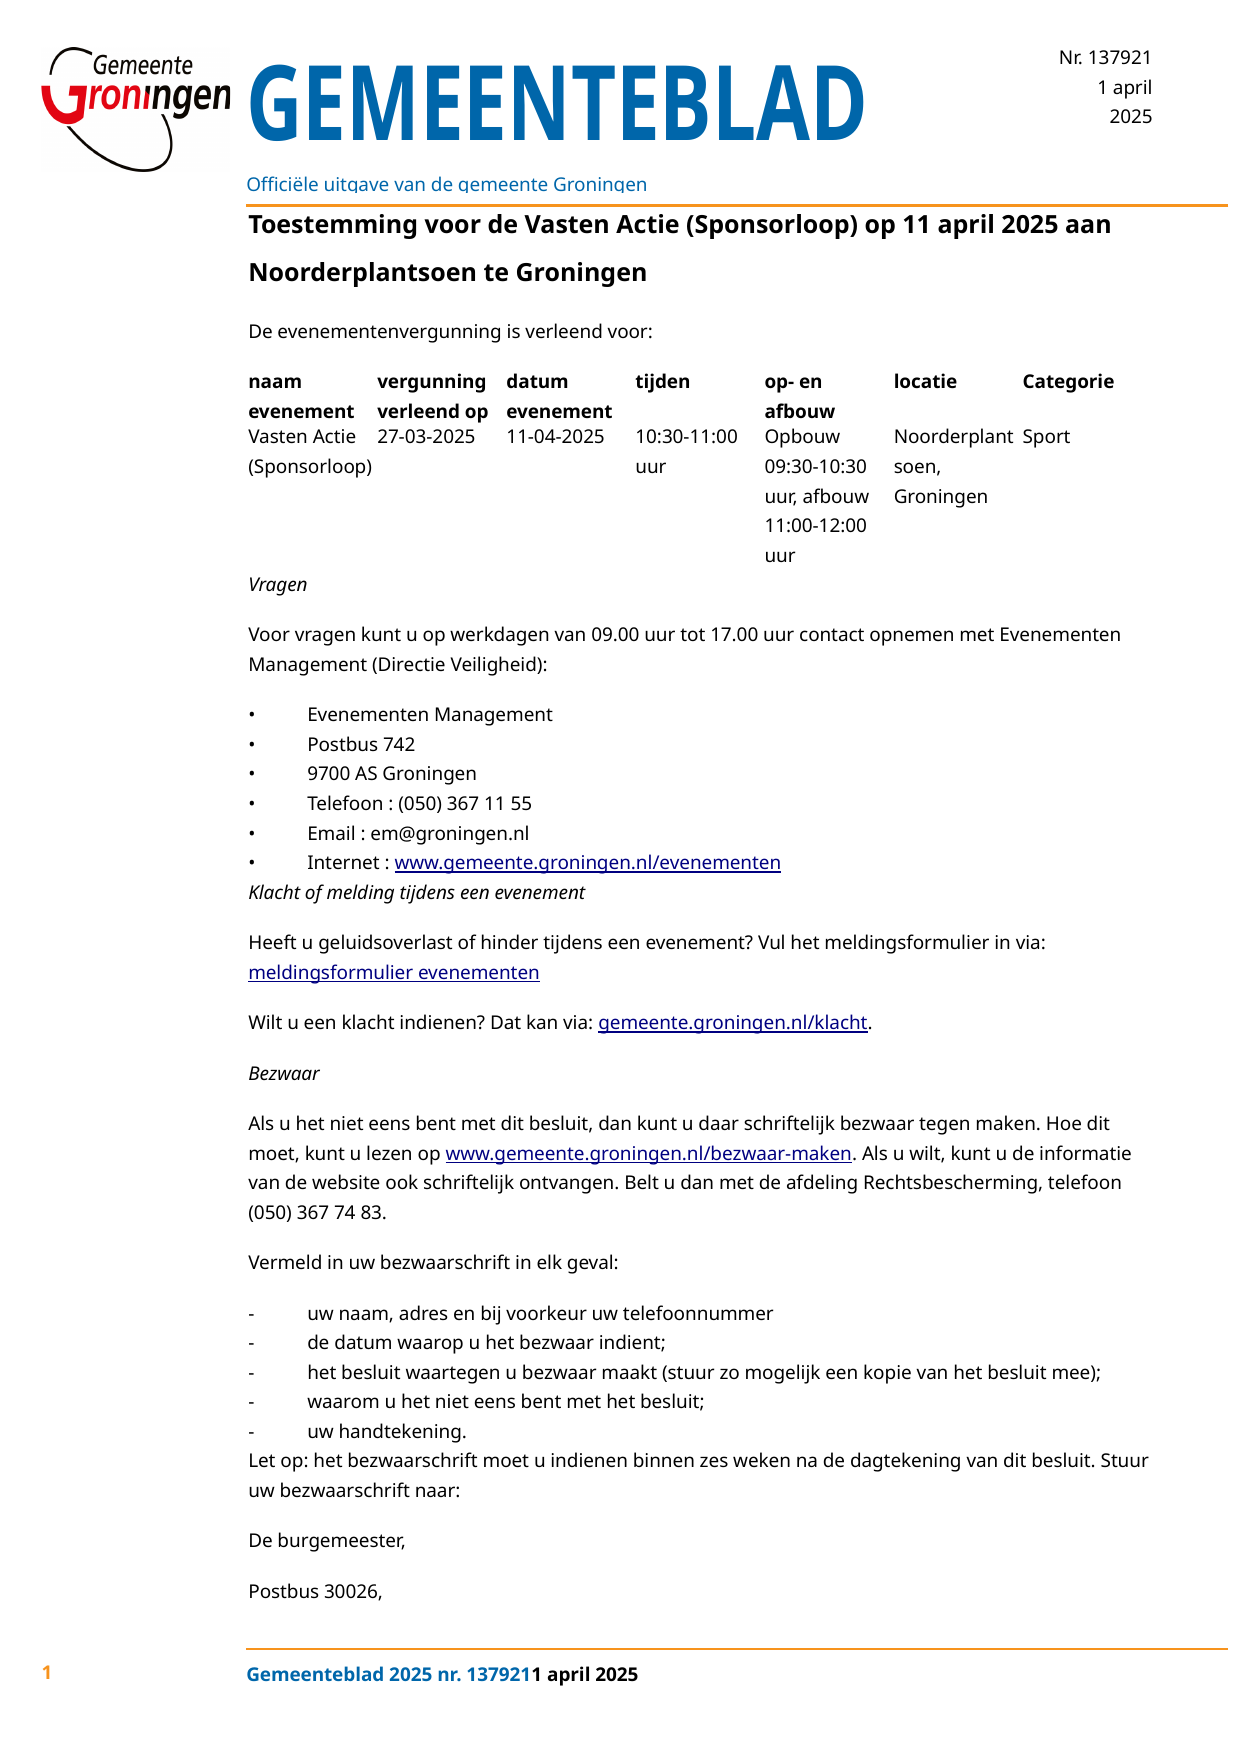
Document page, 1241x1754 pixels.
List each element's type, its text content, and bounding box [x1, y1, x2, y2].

table_cell Vasten Actie (Sponsorloop) [248, 424, 377, 568]
table_header Categorie [1023, 369, 1152, 424]
list Postbus 742 [248, 731, 1152, 757]
text Heeft u geluidsoverlast of hinder tijdens een evenement? Vul het meldingsformulier in via: meldingsformulier evenementen [248, 929, 1152, 985]
table_cell 27-03-2025 [377, 424, 506, 568]
text Vermeld in uw bezwaarschrift in elk geval: [248, 1249, 1152, 1275]
text Toestemming voor de Vasten Actie (Sponsorloop) op 11 april 2025 aan Noorderplantsoen te Groningen [248, 207, 1152, 288]
text Vragen [248, 571, 1152, 597]
table_header vergunning verleend op [377, 369, 506, 424]
list waarom u het niet eens bent met het besluit; [248, 1388, 1152, 1414]
table_header tijden [635, 369, 764, 424]
table_cell Sport [1023, 424, 1152, 568]
table_header locatie [894, 369, 1022, 424]
text Let op: het bezwaarschrift moet u indienen binnen zes weken na de dagtekening van dit besluit. Stuur uw bezwaarschrift naar: [248, 1448, 1152, 1503]
list Telefoon : (050) 367 11 55 [248, 790, 1152, 816]
table_header op- en afbouw [764, 369, 893, 424]
list de datum waarop u het bezwaar indient; [248, 1329, 1152, 1355]
list het besluit waartegen u bezwaar maakt (stuur zo mogelijk een kopie van het besluit mee); [248, 1359, 1152, 1385]
text Postbus 30026, [248, 1578, 1152, 1604]
table_header datum evenement [506, 369, 635, 424]
text Wilt u een klacht indienen? Dat kan via: gemeente.groningen.nl/klacht. [248, 1009, 1152, 1035]
text De evenementenvergunning is verleend voor: [248, 318, 1152, 344]
list Internet : www.gemeente.groningen.nl/evenementen [248, 849, 1152, 875]
table_cell 10:30-11:00 uur [635, 424, 764, 568]
text Als u het niet eens bent met dit besluit, dan kunt u daar schriftelijk bezwaar tegen maken. Hoe dit moet, kunt u lezen op www.gemeente.groningen.nl/bezwaar-maken. Als u wilt, kunt u de informatie van de website ook schriftelijk ontvangen. Belt u dan met de afdeling Rechtsbescherming, telefoon (050) 367 74 83. [248, 1110, 1152, 1225]
list 9700 AS Groningen [248, 761, 1152, 786]
list uw naam, adres en bij voorkeur uw telefoonnummer [248, 1300, 1152, 1326]
text Bezwaar [248, 1060, 1152, 1086]
list Email : em@groningen.nl [248, 820, 1152, 846]
list Evenementen Management [248, 701, 1152, 727]
table_cell Opbouw 09:30-10:30 uur, afbouw 11:00-12:00 uur [764, 424, 893, 568]
table_cell 11-04-2025 [506, 424, 635, 568]
text Klacht of melding tijdens een evenement [248, 879, 1152, 905]
table_header naam evenement [248, 369, 377, 424]
text De burgemeester, [248, 1528, 1152, 1553]
table_cell Noorderplantsoen, Groningen [894, 424, 1022, 568]
picture [41, 47, 231, 172]
text Voor vragen kunt u op werkdagen van 09.00 uur tot 17.00 uur contact opnemen met Evenementen Management (Directie Veiligheid): [248, 621, 1152, 677]
list uw handtekening. [248, 1418, 1152, 1444]
